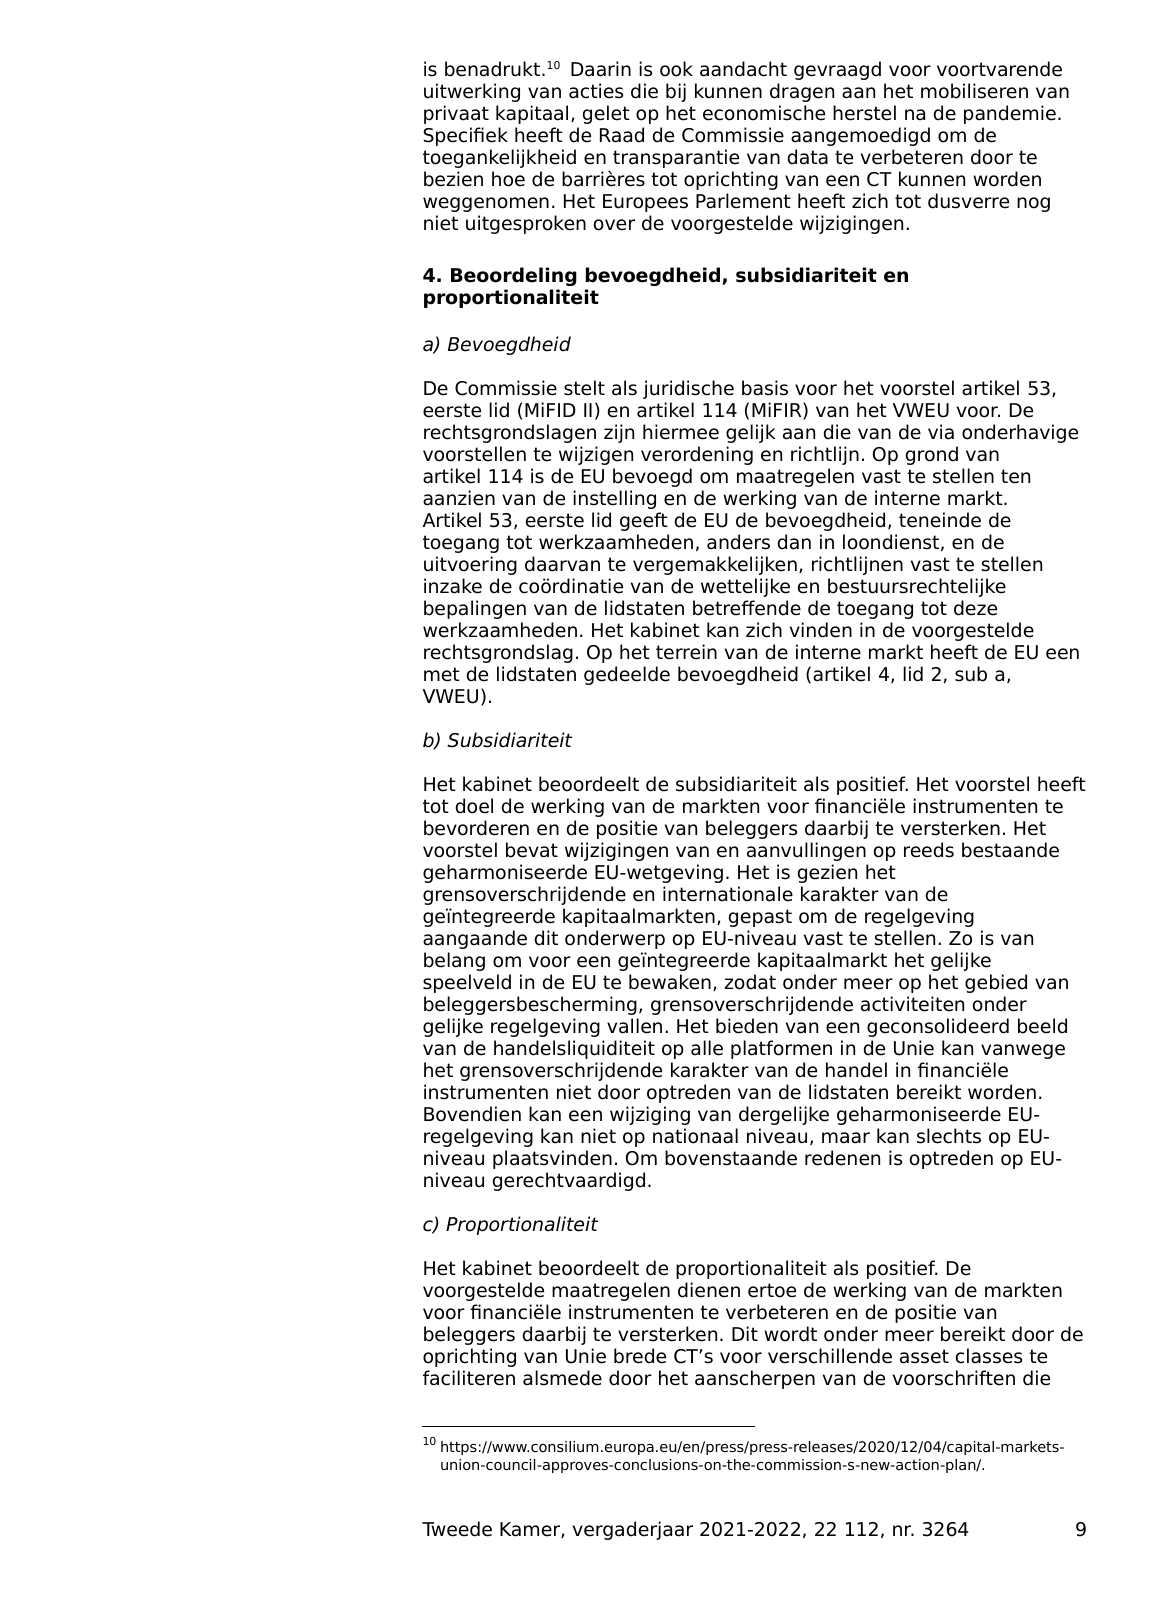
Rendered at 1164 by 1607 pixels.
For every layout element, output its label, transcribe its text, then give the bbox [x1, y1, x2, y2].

text is benadrukt. Daarin is ook aandacht gevraagd voor voortvarende uitwerking van acties die bij kunnen dragen aan het mobiliseren van privaat kapitaal, gelet op het economische herstel na de pandemie. Specifiek heeft de Raad de Commissie aangemoedigd om de toegankelijkheid en transparantie van data te verbeteren door te bezien hoe de barrières tot oprichting van een CT kunnen worden weggenomen. Het Europees Parlement heeft zich tot dusverre nog niet uitgesproken over de voorgestelde wijzigingen. [422, 59, 1087, 235]
subtitle a) Bevoegdheid [422, 334, 1087, 356]
subtitle b) Subsidiariteit [422, 730, 1087, 752]
subtitle c) Proportionaliteit [422, 1214, 1087, 1236]
text https://www.consilium.europa.eu/en/press/press-releases/2020/12/04/capital-markets-union-council-approves-conclusions-on-the-commission-s-new-action-plan/. [422, 1435, 1087, 1474]
subtitle 4. Beoordeling bevoegdheid, subsidiariteit en proportionaliteit [422, 265, 1087, 309]
text Het kabinet beoordeelt de subsidiariteit als positief. Het voorstel heeft tot doel de werking van de markten voor financiële instrumenten te bevorderen en de positie van beleggers daarbij te versterken. Het voorstel bevat wijzigingen van en aanvullingen op reeds bestaande geharmoniseerde EU-wetgeving. Het is gezien het grensoverschrijdende en internationale karakter van de geïntegreerde kapitaalmarkten, gepast om de regelgeving aangaande dit onderwerp op EU-niveau vast te stellen. Zo is van belang om voor een geïntegreerde kapitaalmarkt het gelijke speelveld in de EU te bewaken, zodat onder meer op het gebied van beleggersbescherming, grensoverschrijdende activiteiten onder gelijke regelgeving vallen. Het bieden van een geconsolideerd beeld van de handelsliquiditeit op alle platformen in de Unie kan vanwege het grensoverschrijdende karakter van de handel in financiële instrumenten niet door optreden van de lidstaten bereikt worden. Bovendien kan een wijziging van dergelijke geharmoniseerde EU-regelgeving kan niet op nationaal niveau, maar kan slechts op EU-niveau plaatsvinden. Om bovenstaande redenen is optreden op EU-niveau gerechtvaardigd. [422, 774, 1087, 1192]
text De Commissie stelt als juridische basis voor het voorstel artikel 53, eerste lid (MiFID II) en artikel 114 (MiFIR) van het VWEU voor. De rechtsgrondslagen zijn hiermee gelijk aan die van de via onderhavige voorstellen te wijzigen verordening en richtlijn. Op grond van artikel 114 is de EU bevoegd om maatregelen vast te stellen ten aanzien van de instelling en de werking van de interne markt. Artikel 53, eerste lid geeft de EU de bevoegdheid, teneinde de toegang tot werkzaamheden, anders dan in loondienst, en de uitvoering daarvan te vergemakkelijken, richtlijnen vast te stellen inzake de coördinatie van de wettelijke en bestuursrechtelijke bepalingen van de lidstaten betreffende de toegang tot deze werkzaamheden. Het kabinet kan zich vinden in de voorgestelde rechtsgrondslag. Op het terrein van de interne markt heeft de EU een met de lidstaten gedeelde bevoegdheid (artikel 4, lid 2, sub a, VWEU). [422, 378, 1087, 708]
text Het kabinet beoordeelt de proportionaliteit als positief. De voorgestelde maatregelen dienen ertoe de werking van de markten voor financiële instrumenten te verbeteren en de positie van beleggers daarbij te versterken. Dit wordt onder meer bereikt door de oprichting van Unie brede CT’s voor verschillende asset classes te faciliteren alsmede door het aanscherpen van de voorschriften die [422, 1258, 1087, 1390]
